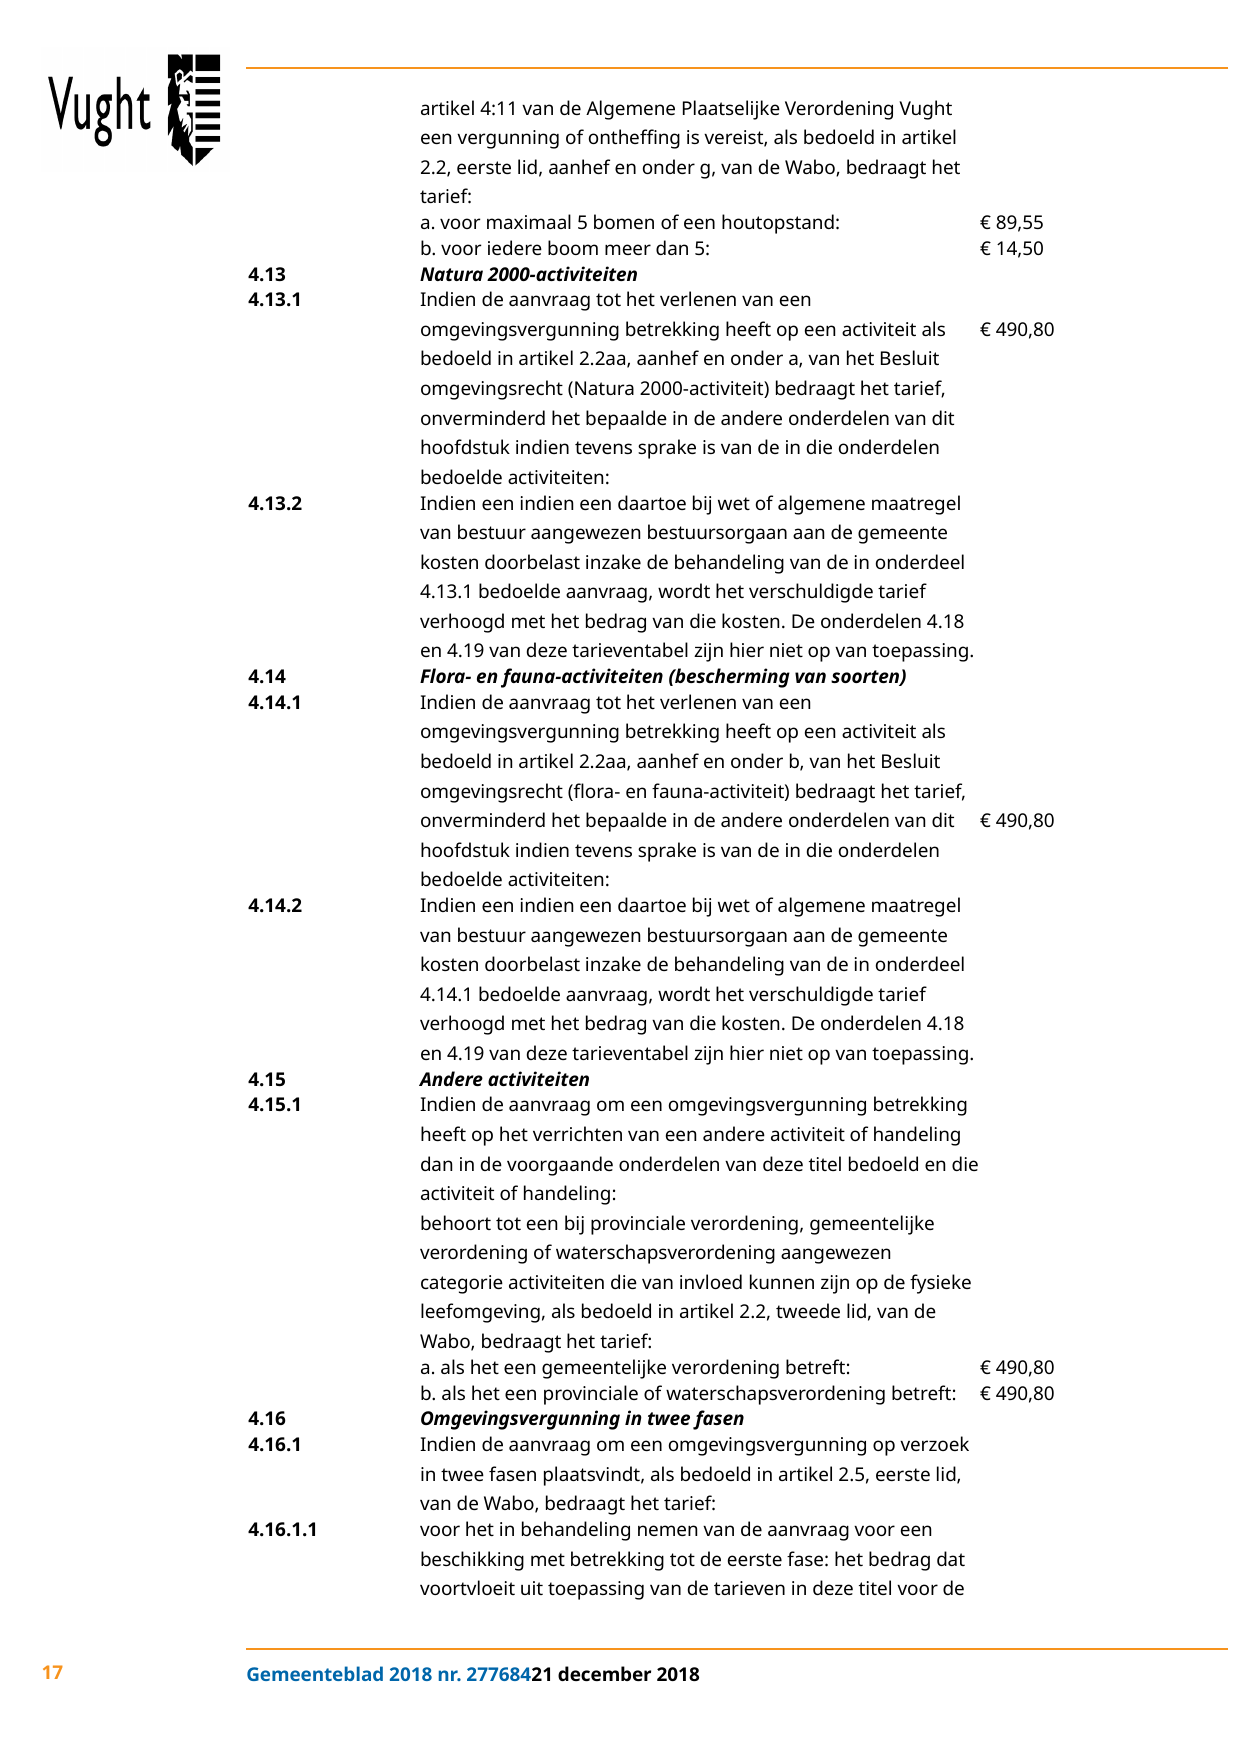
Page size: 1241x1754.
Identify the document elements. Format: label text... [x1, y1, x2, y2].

table_cell b. als het een provinciale of waterschapsverordening betreft: [420, 1380, 980, 1406]
table_cell 4.14.1 [248, 689, 420, 892]
table_cell € 490,80 [980, 286, 1152, 490]
table_cell € 490,80 [980, 1380, 1152, 1406]
table_cell 4.15 [248, 1066, 420, 1092]
table_cell Indien de aanvraag om een omgevingsvergunning op verzoek in twee fasen plaatsvindt, als bedoeld in artikel 2.5, eerste lid, van de Wabo, bedraagt het tarief: [420, 1431, 980, 1516]
table_cell b. voor iedere boom meer dan 5: [420, 235, 980, 261]
table_cell [980, 663, 1152, 689]
table_cell Omgevingsvergunning in twee fasen [420, 1406, 980, 1431]
table_cell [980, 1516, 1152, 1601]
table_cell Indien de aanvraag om een omgevingsvergunning betrekking heeft op het verrichten van een andere activiteit of handeling dan in de voorgaande onderdelen van deze titel bedoeld en die activiteit of handeling: behoort tot een bij provinciale verordening, gemeentelijke verordening of waterschapsverordening aangewezen categorie activiteiten die van invloed kunnen zijn op de fysieke leefomgeving, als bedoeld in artikel 2.2, tweede lid, van de Wabo, bedraagt het tarief: [420, 1092, 980, 1354]
table_cell 4.15.1 [248, 1092, 420, 1354]
table_cell [248, 235, 420, 261]
table_cell Andere activiteiten [420, 1066, 980, 1092]
table_cell [980, 95, 1152, 209]
table_cell a. voor maximaal 5 bomen of een houtopstand: [420, 209, 980, 235]
table_cell Natura 2000-activiteiten [420, 261, 980, 286]
table_cell [980, 1066, 1152, 1092]
table_cell € 14,50 [980, 235, 1152, 261]
picture [41, 47, 231, 172]
table_cell Flora- en fauna-activiteiten (bescherming van soorten) [420, 663, 980, 689]
table_cell Indien de aanvraag tot het verlenen van een omgevingsvergunning betrekking heeft op een activiteit als bedoeld in artikel 2.2aa, aanhef en onder a, van het Besluit omgevingsrecht (Natura 2000-activiteit) bedraagt het tarief, onverminderd het bepaalde in de andere onderdelen van dit hoofdstuk indien tevens sprake is van de in die onderdelen bedoelde activiteiten: [420, 286, 980, 490]
table_cell [248, 1354, 420, 1380]
table_cell [248, 95, 420, 209]
table_cell Indien een indien een daartoe bij wet of algemene maatregel van bestuur aangewezen bestuursorgaan aan de gemeente kosten doorbelast inzake de behandeling van de in onderdeel 4.13.1 bedoelde aanvraag, wordt het verschuldigde tarief verhoogd met het bedrag van die kosten. De onderdelen 4.18 en 4.19 van deze tarieventabel zijn hier niet op van toepassing. [420, 490, 980, 663]
table_cell 4.14 [248, 663, 420, 689]
table_cell [980, 892, 1152, 1066]
table_cell € 490,80 [980, 689, 1152, 892]
table_cell Indien een indien een daartoe bij wet of algemene maatregel van bestuur aangewezen bestuursorgaan aan de gemeente kosten doorbelast inzake de behandeling van de in onderdeel 4.14.1 bedoelde aanvraag, wordt het verschuldigde tarief verhoogd met het bedrag van die kosten. De onderdelen 4.18 en 4.19 van deze tarieventabel zijn hier niet op van toepassing. [420, 892, 980, 1066]
table_cell 4.16 [248, 1406, 420, 1431]
table_cell € 89,55 [980, 209, 1152, 235]
table_cell voor het in behandeling nemen van de aanvraag voor een beschikking met betrekking tot de eerste fase: het bedrag dat voortvloeit uit toepassing van de tarieven in deze titel voor de [420, 1516, 980, 1601]
table_cell [980, 1092, 1152, 1354]
table_cell 4.16.1.1 [248, 1516, 420, 1601]
table_cell 4.13.2 [248, 490, 420, 663]
table_cell [980, 1406, 1152, 1431]
table_cell [980, 261, 1152, 286]
table_cell [980, 1431, 1152, 1516]
table_cell artikel 4:11 van de Algemene Plaatselijke Verordening Vught een vergunning of ontheffing is vereist, als bedoeld in artikel 2.2, eerste lid, aanhef en onder g, van de Wabo, bedraagt het tarief: [420, 95, 980, 209]
table_cell 4.14.2 [248, 892, 420, 1066]
table_cell 4.13 [248, 261, 420, 286]
table_cell [248, 209, 420, 235]
table_cell Indien de aanvraag tot het verlenen van een omgevingsvergunning betrekking heeft op een activiteit als bedoeld in artikel 2.2aa, aanhef en onder b, van het Besluit omgevingsrecht (flora- en fauna-activiteit) bedraagt het tarief, onverminderd het bepaalde in de andere onderdelen van dit hoofdstuk indien tevens sprake is van de in die onderdelen bedoelde activiteiten: [420, 689, 980, 892]
table_cell € 490,80 [980, 1354, 1152, 1380]
table_cell 4.16.1 [248, 1431, 420, 1516]
table_cell [980, 490, 1152, 663]
table_cell 4.13.1 [248, 286, 420, 490]
table_cell [248, 1380, 420, 1406]
table_cell a. als het een gemeentelijke verordening betreft: [420, 1354, 980, 1380]
